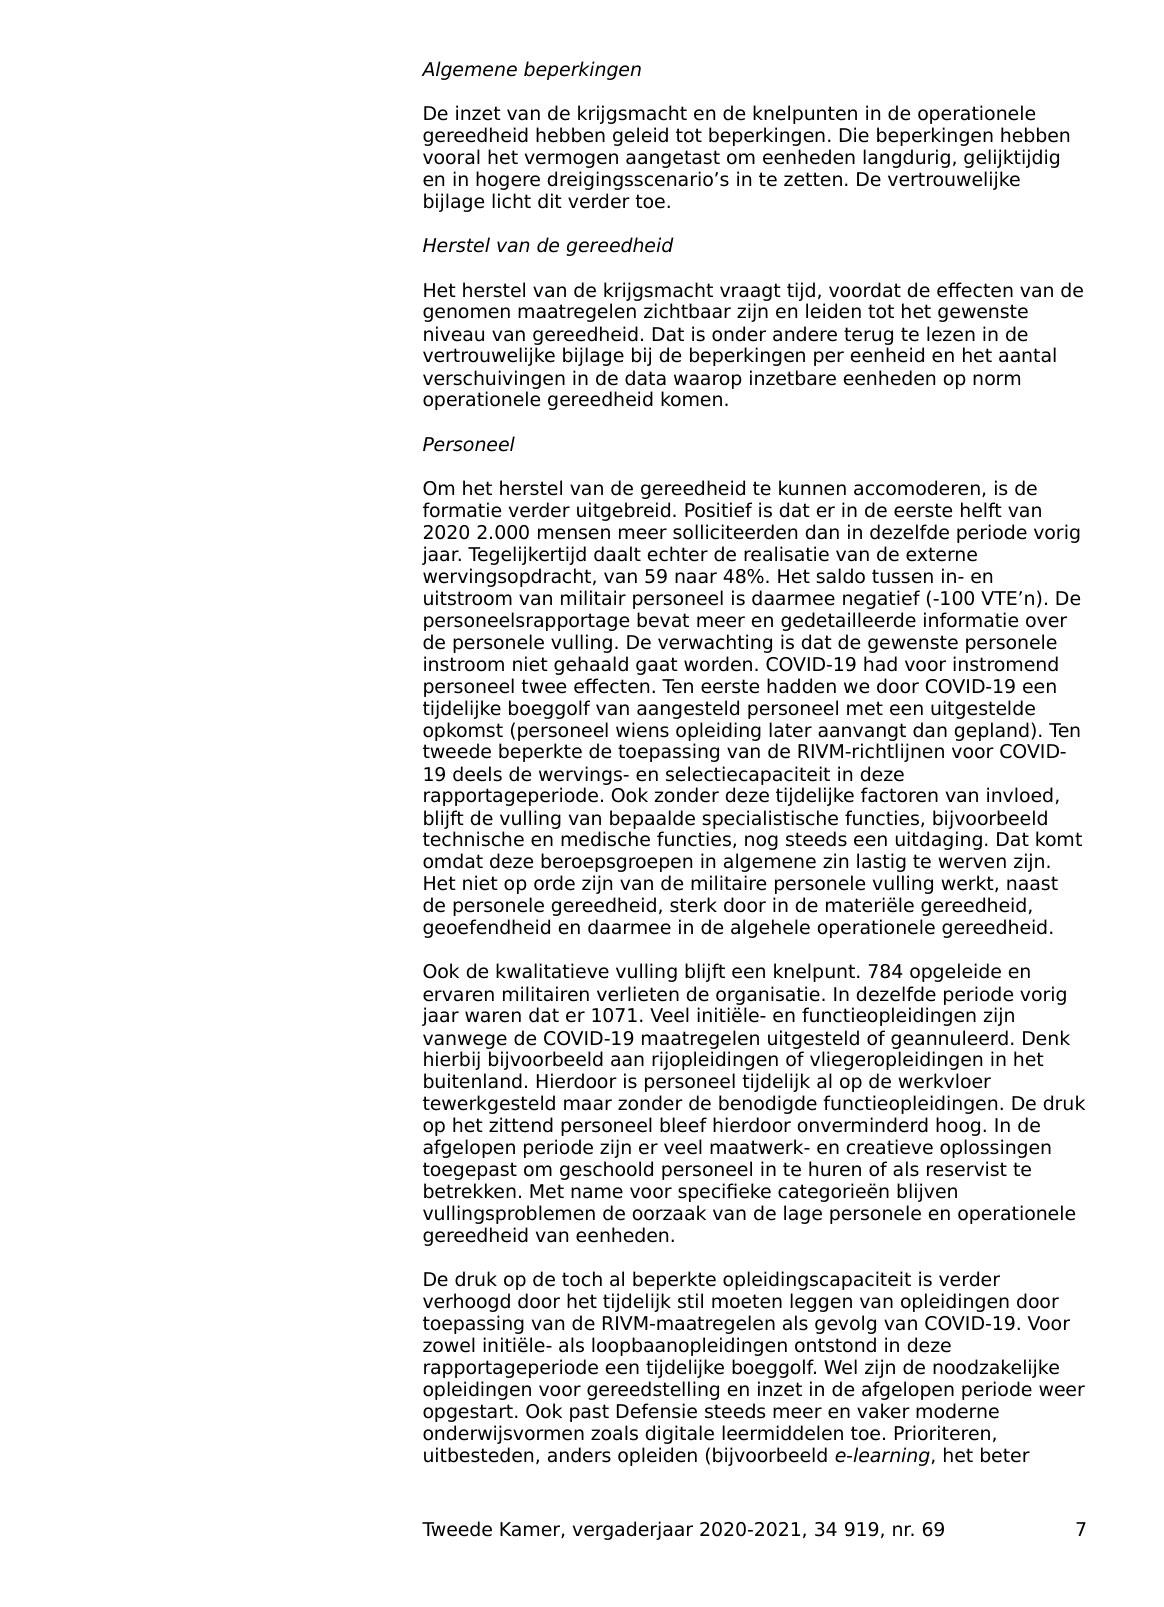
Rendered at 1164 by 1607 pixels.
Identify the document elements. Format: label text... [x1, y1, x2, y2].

text Het herstel van de krijgsmacht vraagt tijd, voordat de effecten van de genomen maatregelen zichtbaar zijn en leiden tot het gewenste niveau van gereedheid. Dat is onder andere terug te lezen in de vertrouwelijke bijlage bij de beperkingen per eenheid en het aantal verschuivingen in de data waarop inzetbare eenheden op norm operationele gereedheid komen. [422, 279, 1087, 411]
text De druk op de toch al beperkte opleidingscapaciteit is verder verhoogd door het tijdelijk stil moeten leggen van opleidingen door toepassing van de RIVM-maatregelen als gevolg van COVID-19. Voor zowel initiële- als loopbaanopleidingen ontstond in deze rapportageperiode een tijdelijke boeggolf. Wel zijn de noodzakelijke opleidingen voor gereedstelling en inzet in de afgelopen periode weer opgestart. Ook past Defensie steeds meer en vaker moderne onderwijsvormen zoals digitale leermiddelen toe. Prioriteren, uitbesteden, anders opleiden (bijvoorbeeld e-learning, het beter [422, 1269, 1087, 1467]
text Om het herstel van de gereedheid te kunnen accomoderen, is de formatie verder uitgebreid. Positief is dat er in de eerste helft van 2020 2.000 mensen meer solliciteerden dan in dezelfde periode vorig jaar. Tegelijkertijd daalt echter de realisatie van de externe wervingsopdracht, van 59 naar 48%. Het saldo tussen in- en uitstroom van militair personeel is daarmee negatief (-100 VTE’n). De personeelsrapportage bevat meer en gedetailleerde informatie over de personele vulling. De verwachting is dat de gewenste personele instroom niet gehaald gaat worden. COVID-19 had voor instromend personeel twee effecten. Ten eerste hadden we door COVID-19 een tijdelijke boeggolf van aangesteld personeel met een uitgestelde opkomst (personeel wiens opleiding later aanvangt dan gepland). Ten tweede beperkte de toepassing van de RIVM-richtlijnen voor COVID-19 deels de wervings- en selectiecapaciteit in deze rapportageperiode. Ook zonder deze tijdelijke factoren van invloed, blijft de vulling van bepaalde specialistische functies, bijvoorbeeld technische en medische functies, nog steeds een uitdaging. Dat komt omdat deze beroepsgroepen in algemene zin lastig te werven zijn. Het niet op orde zijn van de militaire personele vulling werkt, naast de personele gereedheid, sterk door in de materiële gereedheid, geoefendheid en daarmee in de algehele operationele gereedheid. [422, 478, 1087, 939]
subtitle Herstel van de gereedheid [422, 235, 1087, 257]
subtitle Algemene beperkingen [422, 59, 1087, 81]
text Ook de kwalitatieve vulling blijft een knelpunt. 784 opgeleide en ervaren militairen verlieten de organisatie. In dezelfde periode vorig jaar waren dat er 1071. Veel initiële- en functieopleidingen zijn vanwege de COVID-19 maatregelen uitgesteld of geannuleerd. Denk hierbij bijvoorbeeld aan rijopleidingen of vliegeropleidingen in het buitenland. Hierdoor is personeel tijdelijk al op de werkvloer tewerkgesteld maar zonder de benodigde functieopleidingen. De druk op het zittend personeel bleef hierdoor onverminderd hoog. In de afgelopen periode zijn er veel maatwerk- en creatieve oplossingen toegepast om geschoold personeel in te huren of als reservist te betrekken. Met name voor specifieke categorieën blijven vullingsproblemen de oorzaak van de lage personele en operationele gereedheid van eenheden. [422, 961, 1087, 1247]
text De inzet van de krijgsmacht en de knelpunten in de operationele gereedheid hebben geleid tot beperkingen. Die beperkingen hebben vooral het vermogen aangetast om eenheden langdurig, gelijktijdig en in hogere dreigingsscenario’s in te zetten. De vertrouwelijke bijlage licht dit verder toe. [422, 103, 1087, 213]
subtitle Personeel [422, 433, 1087, 456]
